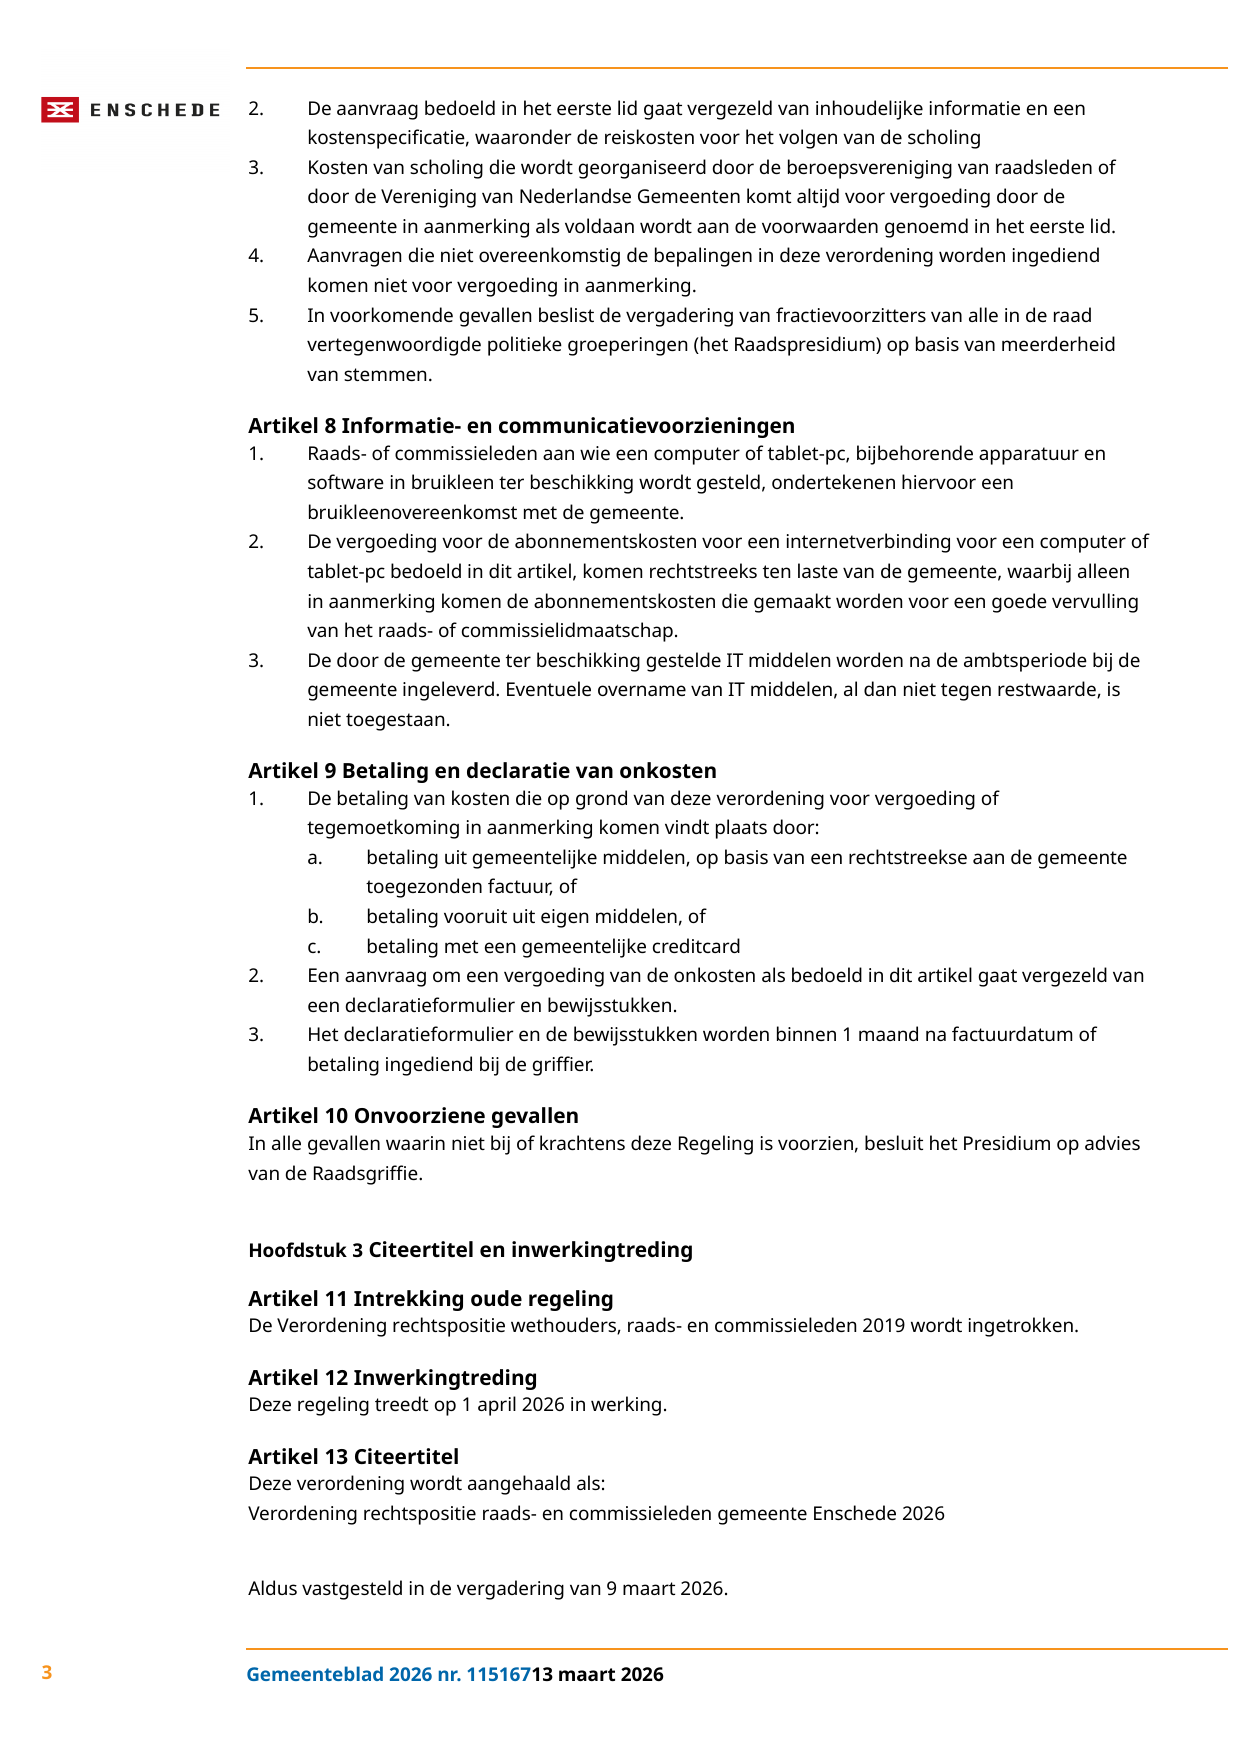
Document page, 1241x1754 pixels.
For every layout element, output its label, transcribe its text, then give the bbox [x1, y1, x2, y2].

text Artikel 9 Betaling en declaratie van onkosten [248, 757, 1152, 785]
list Het declaratieformulier en de bewijsstukken worden binnen 1 maand na factuurdatum of betaling ingediend bij de griffier. [248, 1022, 1152, 1077]
text Artikel 12 Inwerkingtreding [248, 1363, 1152, 1391]
list betaling vooruit uit eigen middelen, of [307, 903, 1152, 929]
text Aldus vastgesteld in de vergadering van 9 maart 2026. [248, 1575, 1152, 1601]
list betaling uit gemeentelijke middelen, op basis van een rechtstreekse aan de gemeente toegezonden factuur, of [307, 844, 1152, 899]
text Artikel 13 Citeertitel [248, 1442, 1152, 1470]
list Kosten van scholing die wordt georganiseerd door de beroepsvereniging van raadsleden of door de Vereniging van Nederlandse Gemeenten komt altijd voor vergoeding door de gemeente in aanmerking als voldaan wordt aan de voorwaarden genoemd in het eerste lid. [248, 154, 1152, 239]
list Aanvragen die niet overeenkomstig de bepalingen in deze verordening worden ingediend komen niet voor vergoeding in aanmerking. [248, 243, 1152, 298]
list De door de gemeente ter beschikking gestelde IT middelen worden na de ambtsperiode bij de gemeente ingeleverd. Eventuele overname van IT middelen, al dan niet tegen restwaarde, is niet toegestaan. [248, 647, 1152, 732]
list Een aanvraag om een vergoeding van de onkosten als bedoeld in dit artikel gaat vergezeld van een declaratieformulier en bewijsstukken. [248, 962, 1152, 1018]
text Hoofdstuk 3 Citeertitel en inwerkingtreding [248, 1235, 1152, 1263]
text Deze regeling treedt op 1 april 2026 in werking. [248, 1391, 1152, 1417]
text In alle gevallen waarin niet bij of krachtens deze Regeling is voorzien, besluit het Presidium op advies van de Raadsgriffie. [248, 1130, 1152, 1185]
picture [41, 47, 231, 172]
text Artikel 8 Informatie- en communicatievoorzieningen [248, 411, 1152, 440]
list De betaling van kosten die op grond van deze verordening voor vergoeding of tegemoetkoming in aanmerking komen vindt plaats door: [248, 785, 1152, 840]
list In voorkomende gevallen beslist de vergadering van fractievoorzitters van alle in de raad vertegenwoordigde politieke groeperingen (het Raadspresidium) op basis van meerderheid van stemmen. [248, 302, 1152, 387]
text Deze verordening wordt aangehaald als: [248, 1470, 1152, 1496]
text De Verordening rechtspositie wethouders, raads- en commissieleden 2019 wordt ingetrokken. [248, 1313, 1152, 1338]
text Verordening rechtspositie raads- en commissieleden gemeente Enschede 2026 [248, 1500, 1152, 1526]
list De aanvraag bedoeld in het eerste lid gaat vergezeld van inhoudelijke informatie en een kostenspecificatie, waaronder de reiskosten voor het volgen van de scholing [248, 95, 1152, 150]
list Raads- of commissieleden aan wie een computer of tablet-pc, bijbehorende apparatuur en software in bruikleen ter beschikking wordt gesteld, ondertekenen hiervoor een bruikleenovereenkomst met de gemeente. [248, 440, 1152, 525]
text Artikel 11 Intrekking oude regeling [248, 1284, 1152, 1313]
list betaling met een gemeentelijke creditcard [307, 933, 1152, 959]
list De vergoeding voor de abonnementskosten voor een internetverbinding voor een computer of tablet-pc bedoeld in dit artikel, komen rechtstreeks ten laste van de gemeente, waarbij alleen in aanmerking komen de abonnementskosten die gemaakt worden voor een goede vervulling van het raads- of commissielidmaatschap. [248, 529, 1152, 643]
text Artikel 10 Onvoorziene gevallen [248, 1102, 1152, 1130]
